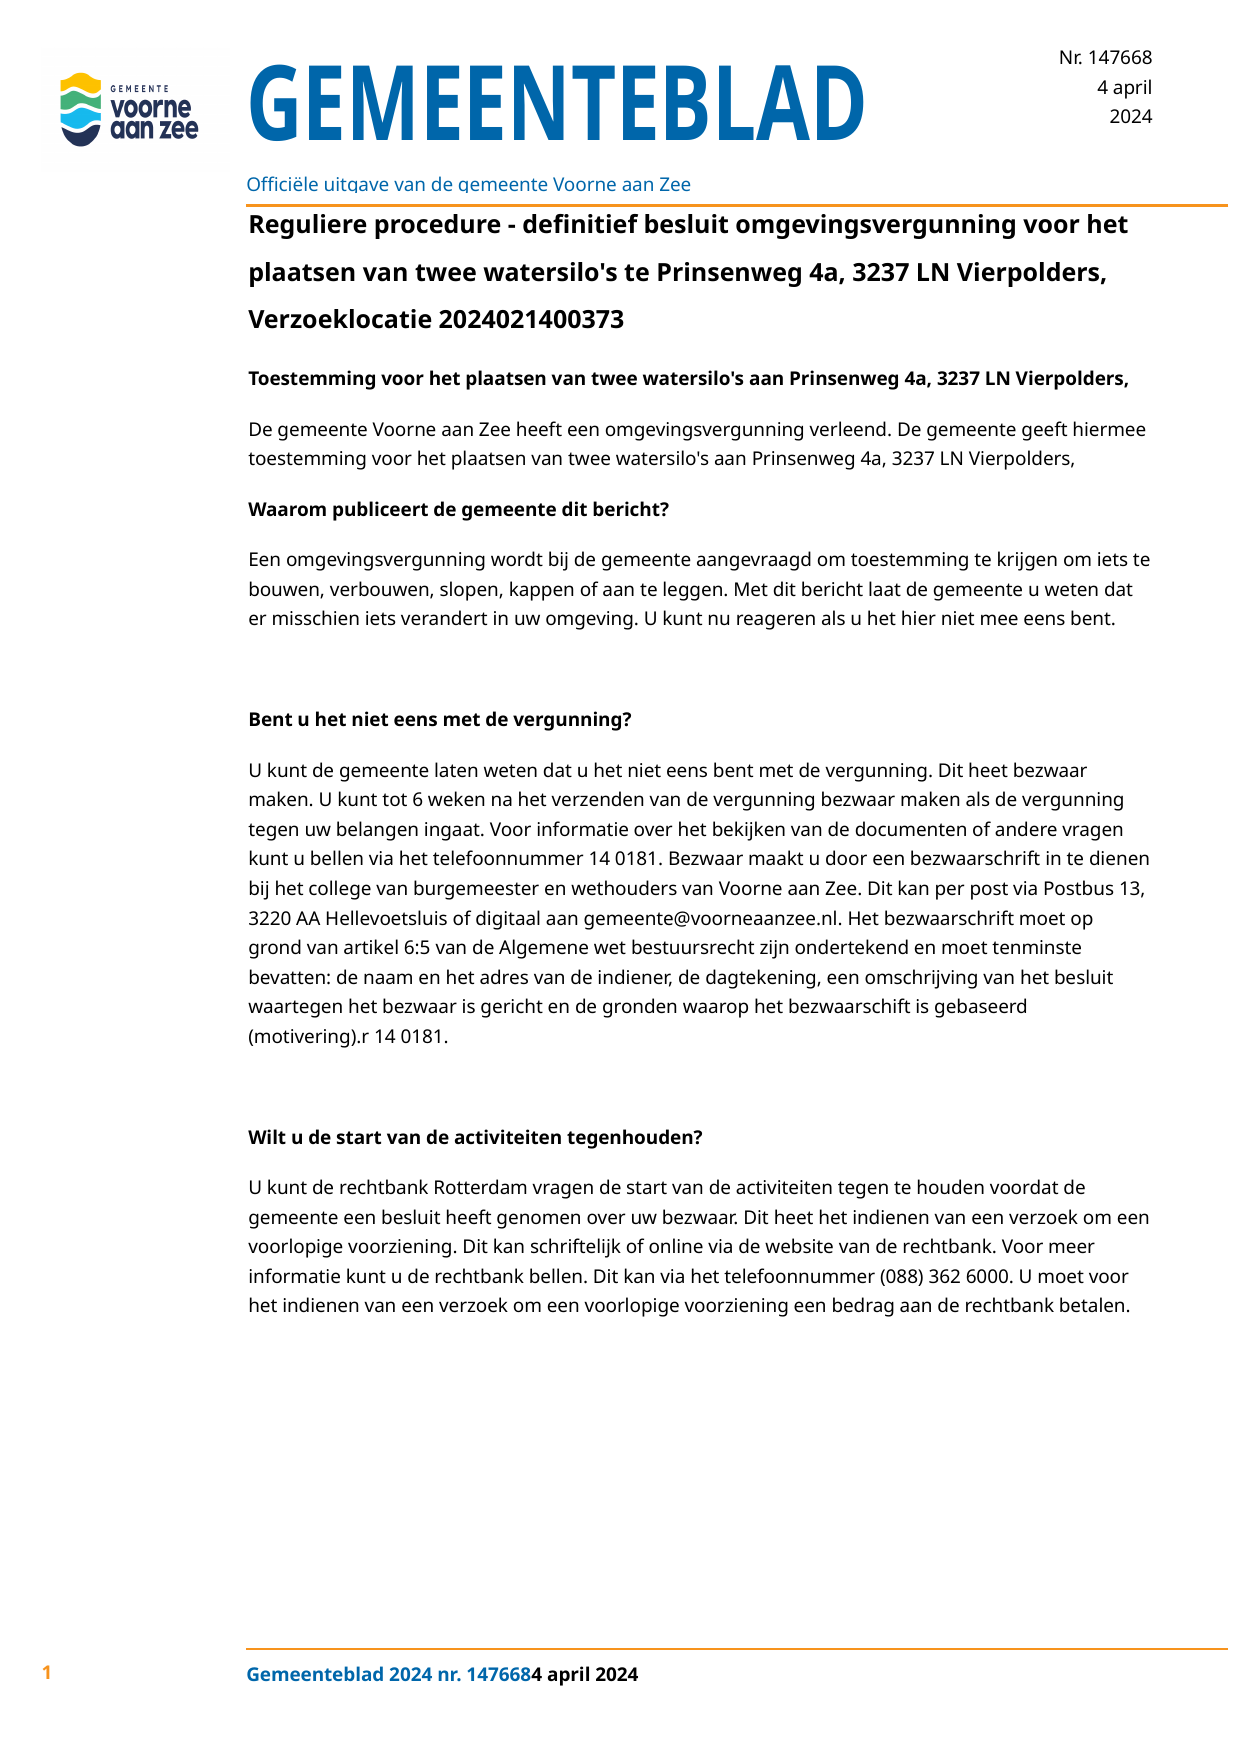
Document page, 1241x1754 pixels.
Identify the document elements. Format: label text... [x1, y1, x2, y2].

text Toestemming voor het plaatsen van twee watersilo's aan Prinsenweg 4a, 3237 LN Vierpolders, [248, 366, 1152, 391]
text Reguliere procedure - definitief besluit omgevingsvergunning voor het plaatsen van twee watersilo's te Prinsenweg 4a, 3237 LN Vierpolders, Verzoeklocatie 2024021400373 [248, 207, 1152, 336]
text Wilt u de start van de activiteiten tegenhouden? [248, 1124, 1152, 1149]
text U kunt de rechtbank Rotterdam vragen de start van de activiteiten tegen te houden voordat de gemeente een besluit heeft genomen over uw bezwaar. Dit heet het indienen van een verzoek om een voorlopige voorziening. Dit kan schriftelijk of online via de website van de rechtbank. Voor meer informatie kunt u de rechtbank bellen. Dit kan via het telefoonnummer (088) 362 6000. U moet voor het indienen van een verzoek om een voorlopige voorziening een bedrag aan de rechtbank betalen. [248, 1174, 1152, 1318]
text Een omgevingsvergunning wordt bij de gemeente aangevraagd om toestemming te krijgen om iets te bouwen, verbouwen, slopen, kappen of aan te leggen. Met dit bericht laat de gemeente u weten dat er misschien iets verandert in uw omgeving. U kunt nu reageren als u het hier niet mee eens bent. [248, 546, 1152, 631]
text Bent u het niet eens met de vergunning? [248, 706, 1152, 732]
picture [41, 47, 231, 172]
text Waarom publiceert de gemeente dit bericht? [248, 496, 1152, 522]
text De gemeente Voorne aan Zee heeft een omgevingsvergunning verleend. De gemeente geeft hiermee toestemming voor het plaatsen van twee watersilo's aan Prinsenweg 4a, 3237 LN Vierpolders, [248, 416, 1152, 471]
text U kunt de gemeente laten weten dat u het niet eens bent met de vergunning. Dit heet bezwaar maken. U kunt tot 6 weken na het verzenden van de vergunning bezwaar maken als de vergunning tegen uw belangen ingaat. Voor informatie over het bekijken van de documenten of andere vragen kunt u bellen via het telefoonnummer 14 0181. Bezwaar maakt u door een bezwaarschrift in te dienen bij het college van burgemeester en wethouders van Voorne aan Zee. Dit kan per post via Postbus 13, 3220 AA Hellevoetsluis of digitaal aan gemeente@voorneaanzee.nl. Het bezwaarschrift moet op grond van artikel 6:5 van de Algemene wet bestuursrecht zijn ondertekend en moet tenminste bevatten: de naam en het adres van de indiener, de dagtekening, een omschrijving van het besluit waartegen het bezwaar is gericht en de gronden waarop het bezwaarschift is gebaseerd (motivering).r 14 0181. [248, 757, 1152, 1049]
